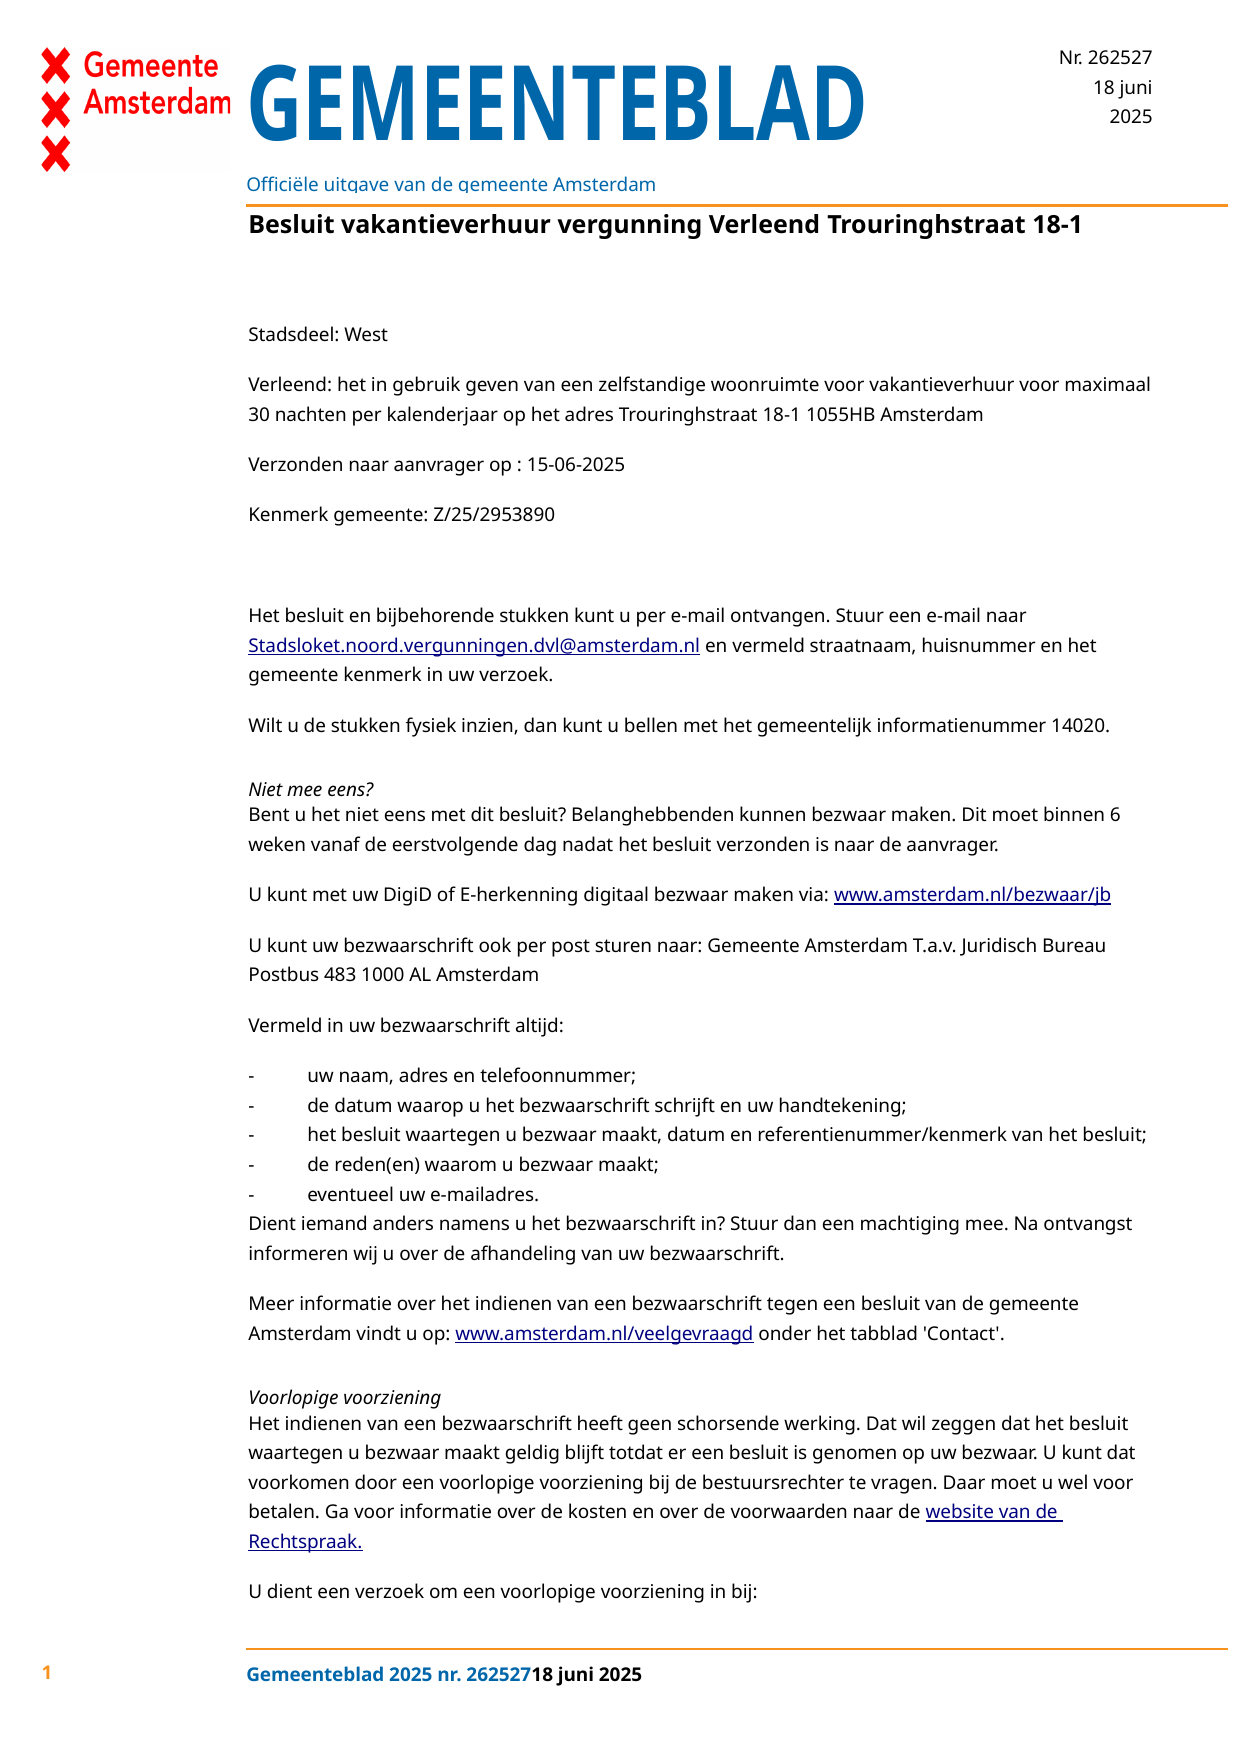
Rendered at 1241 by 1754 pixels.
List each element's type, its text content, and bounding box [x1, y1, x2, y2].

text Stadsdeel: West [248, 321, 1152, 346]
text Vermeld in uw bezwaarschrift altijd: [248, 1012, 1152, 1038]
list eventueel uw e-mailadres. [248, 1181, 1152, 1207]
text U dient een verzoek om een voorlopige voorziening in bij: [248, 1578, 1152, 1604]
text U kunt met uw DigiD of E-herkenning digitaal bezwaar maken via: www.amsterdam.nl/bezwaar/jb [248, 882, 1152, 907]
list de datum waarop u het bezwaarschrift schrijft en uw handtekening; [248, 1092, 1152, 1118]
text U kunt uw bezwaarschrift ook per post sturen naar: Gemeente Amsterdam T.a.v. Juridisch Bureau Postbus 483 1000 AL Amsterdam [248, 932, 1152, 987]
text Meer informatie over het indienen van een bezwaarschrift tegen een besluit van de gemeente Amsterdam vindt u op: www.amsterdam.nl/veelgevraagd onder het tabblad 'Contact'. [248, 1290, 1152, 1346]
list de reden(en) waarom u bezwaar maakt; [248, 1151, 1152, 1177]
text Het besluit en bijbehorende stukken kunt u per e-mail ontvangen. Stuur een e-mail naar Stadsloket.noord.vergunningen.dvl@amsterdam.nl en vermeld straatnaam, huisnummer en het gemeente kenmerk in uw verzoek. [248, 602, 1152, 687]
text Verleend: het in gebruik geven van een zelfstandige woonruimte voor vakantieverhuur voor maximaal 30 nachten per kalenderjaar op het adres Trouringhstraat 18-1 1055HB Amsterdam [248, 371, 1152, 426]
picture [41, 47, 231, 172]
text Kenmerk gemeente: Z/25/2953890 [248, 502, 1152, 527]
text Het indienen van een bezwaarschrift heeft geen schorsende werking. Dat wil zeggen dat het besluit waartegen u bezwaar maakt geldig blijft totdat er een besluit is genomen op uw bezwaar. U kunt dat voorkomen door een voorlopige voorziening bij de bestuursrechter te vragen. Daar moet u wel voor betalen. Ga voor informatie over de kosten en over de voorwaarden naar de website van de Rechtspraak. [248, 1410, 1152, 1554]
text Verzonden naar aanvrager op : 15-06-2025 [248, 451, 1152, 477]
text Besluit vakantieverhuur vergunning Verleend Trouringhstraat 18-1 [248, 207, 1152, 241]
text Bent u het niet eens met dit besluit? Belanghebbenden kunnen bezwaar maken. Dit moet binnen 6 weken vanaf de eerstvolgende dag nadat het besluit verzonden is naar de aanvrager. [248, 802, 1152, 857]
text Niet mee eens? [248, 776, 1152, 802]
list het besluit waartegen u bezwaar maakt, datum en referentienummer/kenmerk van het besluit; [248, 1122, 1152, 1147]
text Wilt u de stukken fysiek inzien, dan kunt u bellen met het gemeentelijk informatienummer 14020. [248, 712, 1152, 738]
list uw naam, adres en telefoonnummer; [248, 1062, 1152, 1088]
text Dient iemand anders namens u het bezwaarschrift in? Stuur dan een machtiging mee. Na ontvangst informeren wij u over de afhandeling van uw bezwaarschrift. [248, 1210, 1152, 1266]
text Voorlopige voorziening [248, 1384, 1152, 1410]
